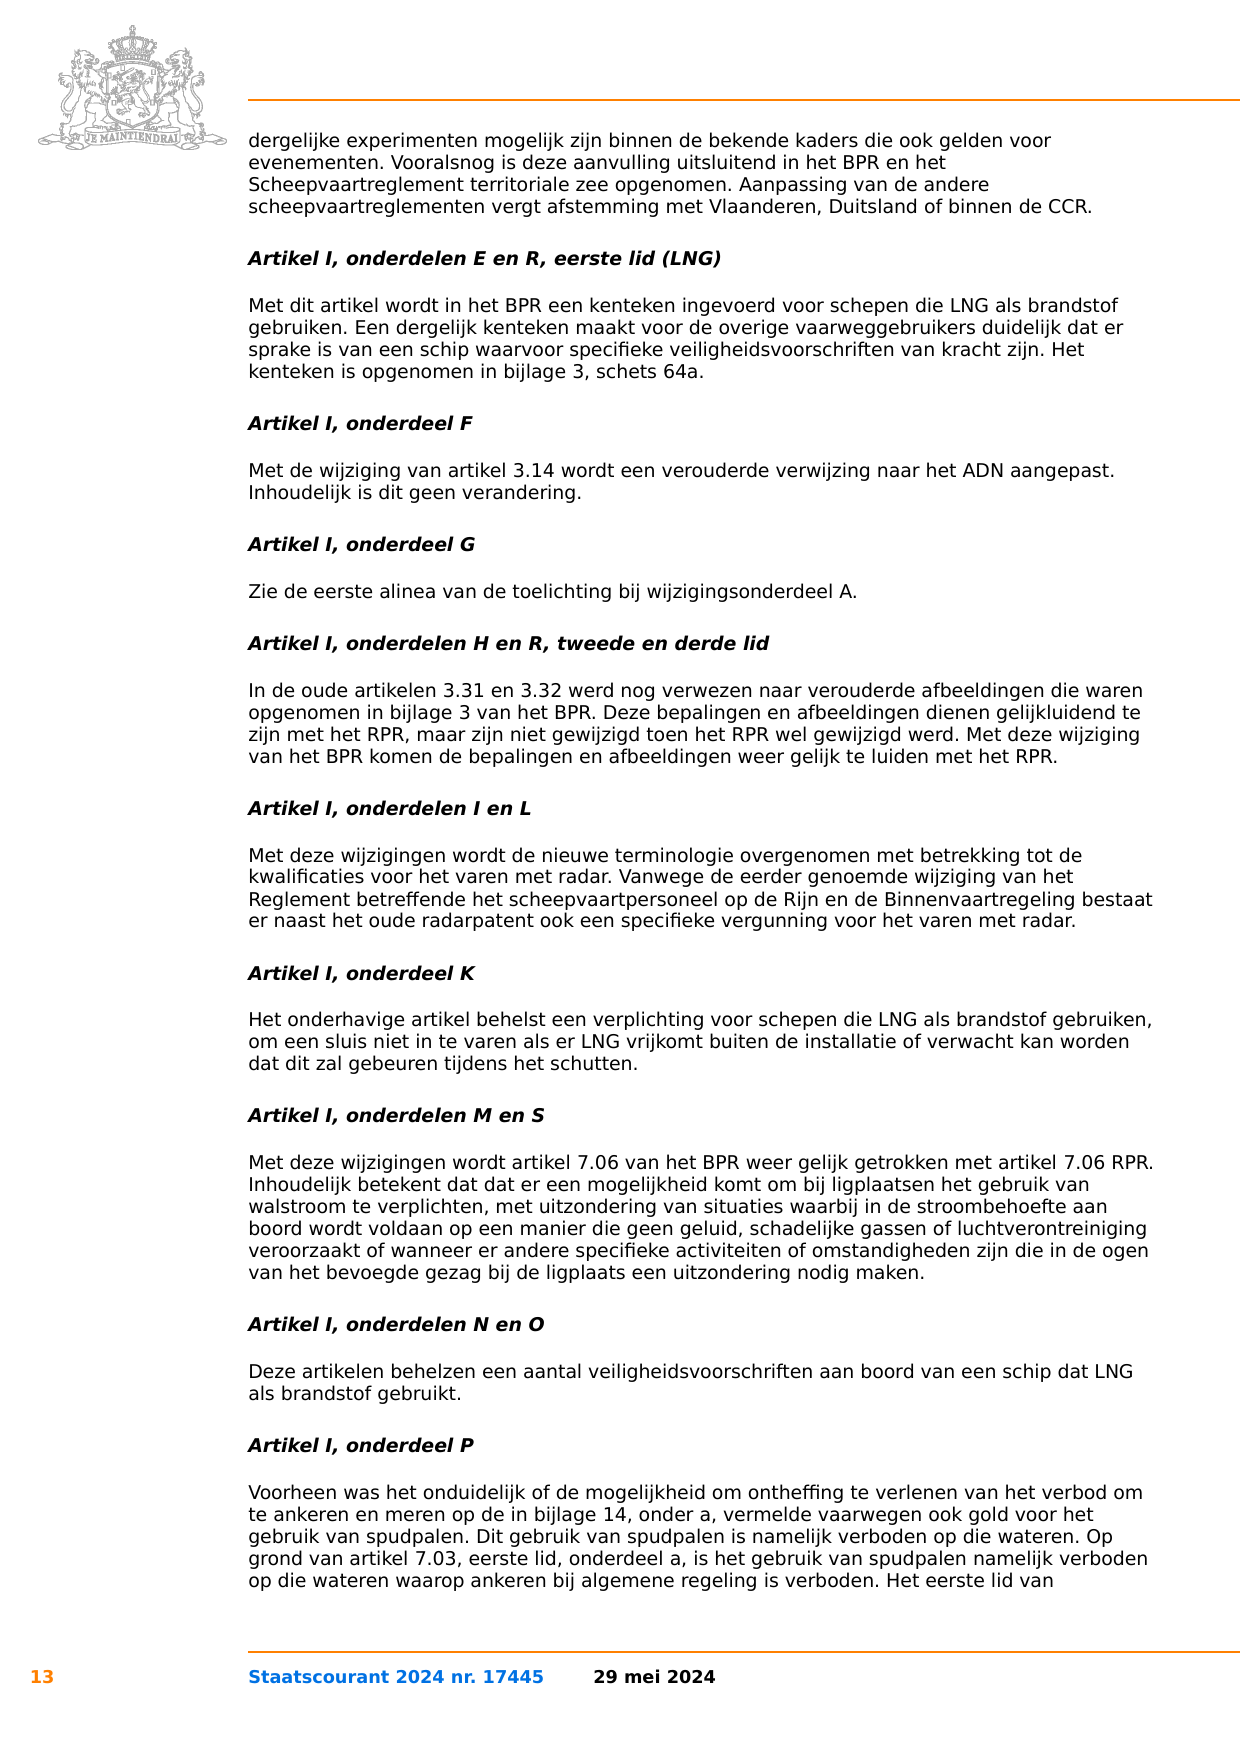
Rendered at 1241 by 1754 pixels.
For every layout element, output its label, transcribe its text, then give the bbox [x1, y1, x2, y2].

subtitle Artikel I, onderdelen M en S [248, 1105, 1163, 1127]
text In de oude artikelen 3.31 en 3.32 werd nog verwezen naar verouderde afbeeldingen die waren opgenomen in bijlage 3 van het BPR. Deze bepalingen en afbeeldingen dienen gelijkluidend te zijn met het RPR, maar zijn niet gewijzigd toen het RPR wel gewijzigd werd. Met deze wijziging van het BPR komen de bepalingen en afbeeldingen weer gelijk te luiden met het RPR. [248, 679, 1163, 767]
text Met deze wijzigingen wordt artikel 7.06 van het BPR weer gelijk getrokken met artikel 7.06 RPR. Inhoudelijk betekent dat dat er een mogelijkheid komt om bij ligplaatsen het gebruik van walstroom te verplichten, met uitzondering van situaties waarbij in de stroombehoefte aan boord wordt voldaan op een manier die geen geluid, schadelijke gassen of luchtverontreiniging veroorzaakt of wanneer er andere specifieke activiteiten of omstandigheden zijn die in de ogen van het bevoegde gezag bij de ligplaats een uitzondering nodig maken. [248, 1152, 1163, 1284]
text Met deze wijzigingen wordt de nieuwe terminologie overgenomen met betrekking tot de kwalificaties voor het varen met radar. Vanwege de eerder genoemde wijziging van het Reglement betreffende het scheepvaartpersoneel op de Rijn en de Binnenvaartregeling bestaat er naast het oude radarpatent ook een specifieke vergunning voor het varen met radar. [248, 844, 1163, 932]
text Voorheen was het onduidelijk of de mogelijkheid om ontheffing te verlenen van het verbod om te ankeren en meren op de in bijlage 14, onder a, vermelde vaarwegen ook gold voor het gebruik van spudpalen. Dit gebruik van spudpalen is namelijk verboden op die wateren. Op grond van artikel 7.03, eerste lid, onderdeel a, is het gebruik van spudpalen namelijk verboden op die wateren waarop ankeren bij algemene regeling is verboden. Het eerste lid van [248, 1482, 1163, 1592]
subtitle Artikel I, onderdelen N en O [248, 1314, 1163, 1336]
subtitle Artikel I, onderdelen E en R, eerste lid (LNG) [248, 248, 1163, 270]
subtitle Artikel I, onderdelen H en R, tweede en derde lid [248, 633, 1163, 654]
subtitle Artikel I, onderdeel F [248, 413, 1163, 435]
text Het onderhavige artikel behelst een verplichting voor schepen die LNG als brandstof gebruiken, om een sluis niet in te varen als er LNG vrijkomt buiten de installatie of verwacht kan worden dat dit zal gebeuren tijdens het schutten. [248, 1009, 1163, 1075]
subtitle Artikel I, onderdelen I en L [248, 797, 1163, 819]
subtitle Artikel I, onderdeel K [248, 962, 1163, 984]
text Deze artikelen behelzen een aantal veiligheidsvoorschriften aan boord van een schip dat LNG als brandstof gebruikt. [248, 1361, 1163, 1405]
subtitle Artikel I, onderdeel P [248, 1435, 1163, 1457]
text Met de wijziging van artikel 3.14 wordt een verouderde verwijzing naar het ADN aangepast. Inhoudelijk is dit geen verandering. [248, 460, 1163, 504]
picture [38, 25, 227, 150]
subtitle Artikel I, onderdeel G [248, 534, 1163, 556]
text Zie de eerste alinea van de toelichting bij wijzigingsonderdeel A. [248, 581, 1163, 603]
text dergelijke experimenten mogelijk zijn binnen de bekende kaders die ook gelden voor evenementen. Vooralsnog is deze aanvulling uitsluitend in het BPR en het Scheepvaartreglement territoriale zee opgenomen. Aanpassing van de andere scheepvaartreglementen vergt afstemming met Vlaanderen, Duitsland of binnen de CCR. [248, 130, 1163, 218]
text Met dit artikel wordt in het BPR een kenteken ingevoerd voor schepen die LNG als brandstof gebruiken. Een dergelijk kenteken maakt voor de overige vaarweggebruikers duidelijk dat er sprake is van een schip waarvoor specifieke veiligheidsvoorschriften van kracht zijn. Het kenteken is opgenomen in bijlage 3, schets 64a. [248, 295, 1163, 383]
